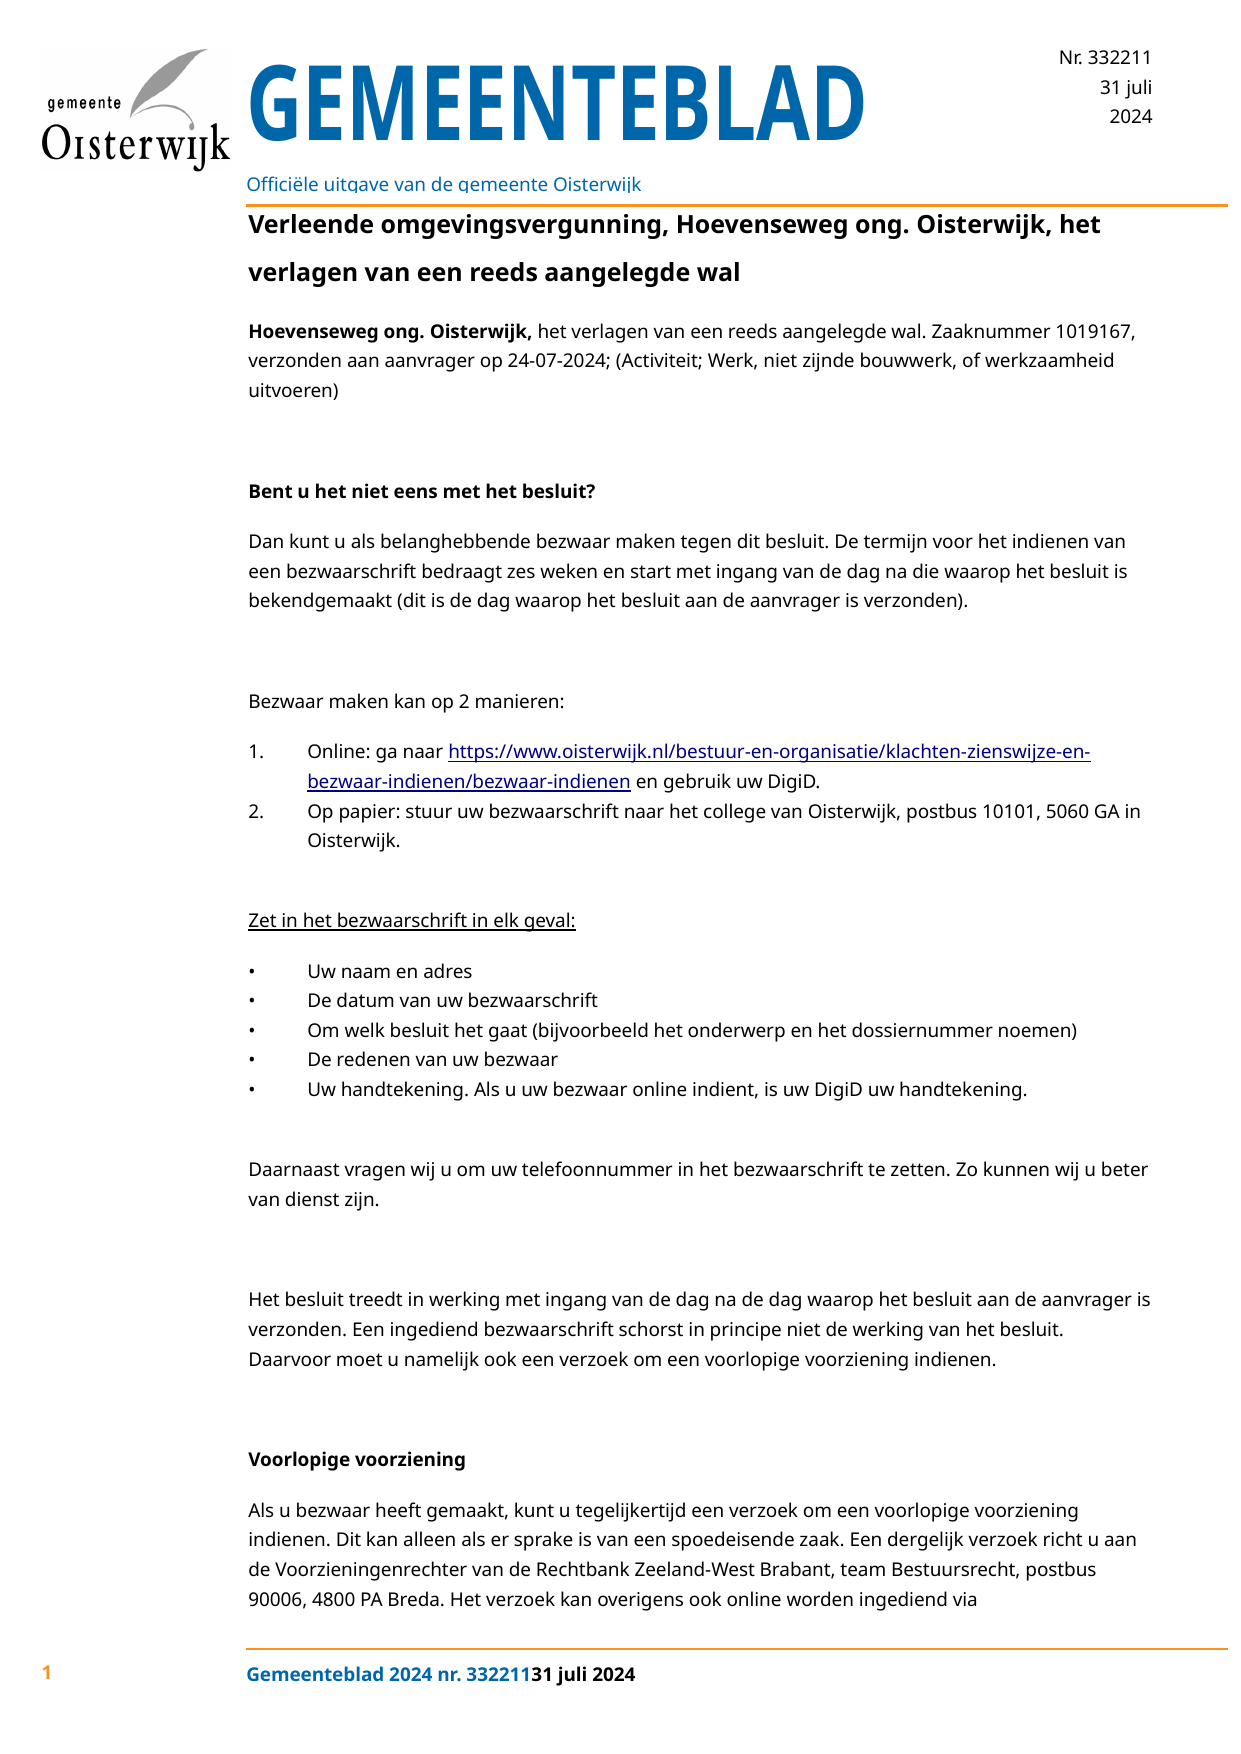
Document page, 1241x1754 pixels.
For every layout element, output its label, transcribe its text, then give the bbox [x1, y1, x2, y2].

text Het besluit treedt in werking met ingang van de dag na de dag waarop het besluit aan de aanvrager is verzonden. Een ingediend bezwaarschrift schorst in principe niet de werking van het besluit. Daarvoor moet u namelijk ook een verzoek om een voorlopige voorziening indienen. [248, 1287, 1152, 1372]
list De datum van uw bezwaarschrift [248, 987, 1152, 1013]
text Dan kunt u als belanghebbende bezwaar maken tegen dit besluit. De termijn voor het indienen van een bezwaarschrift bedraagt zes weken en start met ingang van de dag na die waarop het besluit is bekendgemaakt (dit is de dag waarop het besluit aan de aanvrager is verzonden). [248, 528, 1152, 613]
text Voorlopige voorziening [248, 1447, 1152, 1472]
text Als u bezwaar heeft gemaakt, kunt u tegelijkertijd een verzoek om een voorlopige voorziening indienen. Dit kan alleen als er sprake is van een spoedeisende zaak. Een dergelijk verzoek richt u aan de Voorzieningenrechter van de Rechtbank Zeeland-West Brabant, team Bestuursrecht, postbus 90006, 4800 PA Breda. Het verzoek kan overigens ook online worden ingediend via [248, 1497, 1152, 1612]
text Hoevenseweg ong. Oisterwijk, het verlagen van een reeds aangelegde wal. Zaaknummer 1019167, verzonden aan aanvrager op 24-07-2024; (Activiteit; Werk, niet zijnde bouwwerk, of werkzaamheid uitvoeren) [248, 318, 1152, 403]
text Bent u het niet eens met het besluit? [248, 478, 1152, 504]
list Online: ga naar https://www.oisterwijk.nl/bestuur-en-organisatie/klachten-zienswijze-en-bezwaar-indienen/bezwaar-indienen en gebruik uw DigiD. [248, 739, 1152, 794]
list Op papier: stuur uw bezwaarschrift naar het college van Oisterwijk, postbus 10101, 5060 GA in Oisterwijk. [248, 798, 1152, 853]
text Daarnaast vragen wij u om uw telefoonnummer in het bezwaarschrift te zetten. Zo kunnen wij u beter van dienst zijn. [248, 1156, 1152, 1212]
picture [41, 47, 231, 172]
list Om welk besluit het gaat (bijvoorbeeld het onderwerp en het dossiernummer noemen) [248, 1017, 1152, 1043]
text Bezwaar maken kan op 2 manieren: [248, 688, 1152, 714]
list De redenen van uw bezwaar [248, 1047, 1152, 1072]
text Verleende omgevingsvergunning, Hoevenseweg ong. Oisterwijk, het verlagen van een reeds aangelegde wal [248, 207, 1152, 288]
list Uw handtekening. Als u uw bezwaar online indient, is uw DigiD uw handtekening. [248, 1076, 1152, 1102]
text Zet in het bezwaarschrift in elk geval: [248, 907, 1152, 933]
list Uw naam en adres [248, 958, 1152, 984]
